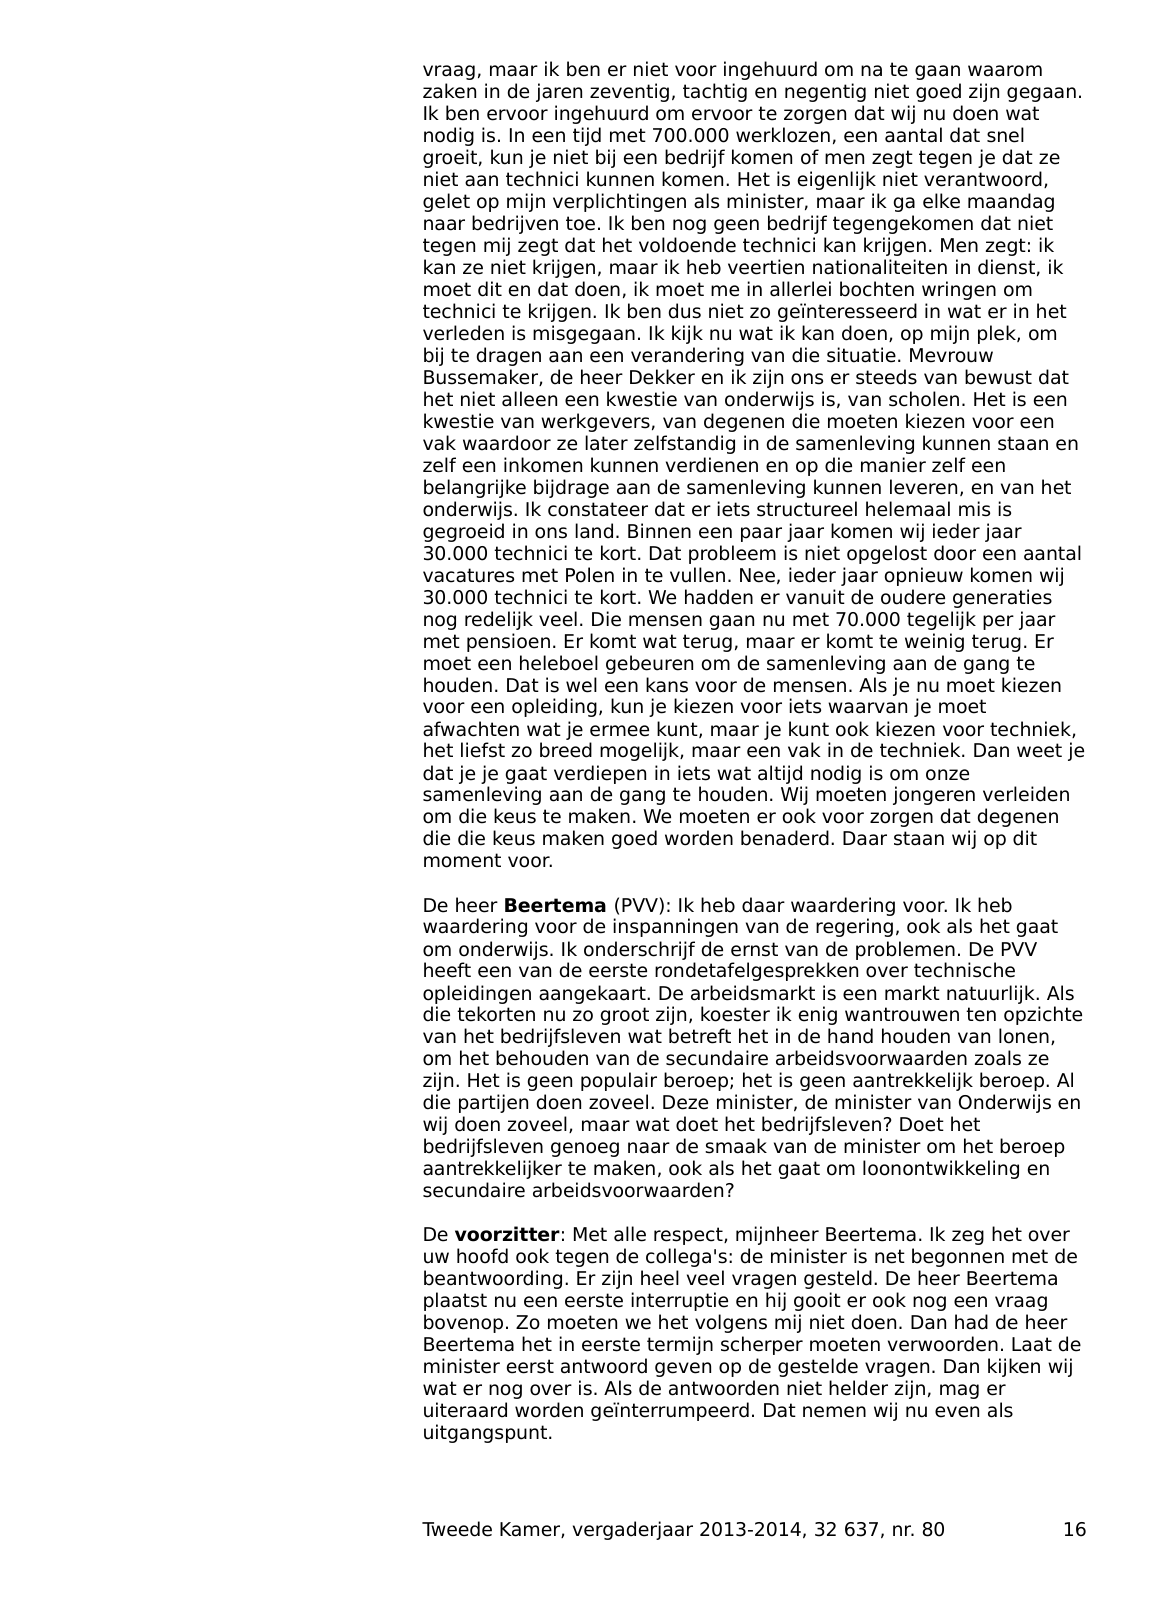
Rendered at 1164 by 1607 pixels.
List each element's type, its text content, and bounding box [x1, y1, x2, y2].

text vraag, maar ik ben er niet voor ingehuurd om na te gaan waarom zaken in de jaren zeventig, tachtig en negentig niet goed zijn gegaan. Ik ben ervoor ingehuurd om ervoor te zorgen dat wij nu doen wat nodig is. In een tijd met 700.000 werklozen, een aantal dat snel groeit, kun je niet bij een bedrijf komen of men zegt tegen je dat ze niet aan technici kunnen komen. Het is eigenlijk niet verantwoord, gelet op mijn verplichtingen als minister, maar ik ga elke maandag naar bedrijven toe. Ik ben nog geen bedrijf tegengekomen dat niet tegen mij zegt dat het voldoende technici kan krijgen. Men zegt: ik kan ze niet krijgen, maar ik heb veertien nationaliteiten in dienst, ik moet dit en dat doen, ik moet me in allerlei bochten wringen om technici te krijgen. Ik ben dus niet zo geïnteresseerd in wat er in het verleden is misgegaan. Ik kijk nu wat ik kan doen, op mijn plek, om bij te dragen aan een verandering van die situatie. Mevrouw Bussemaker, de heer Dekker en ik zijn ons er steeds van bewust dat het niet alleen een kwestie van onderwijs is, van scholen. Het is een kwestie van werkgevers, van degenen die moeten kiezen voor een vak waardoor ze later zelfstandig in de samenleving kunnen staan en zelf een inkomen kunnen verdienen en op die manier zelf een belangrijke bijdrage aan de samenleving kunnen leveren, en van het onderwijs. Ik constateer dat er iets structureel helemaal mis is gegroeid in ons land. Binnen een paar jaar komen wij ieder jaar 30.000 technici te kort. Dat probleem is niet opgelost door een aantal vacatures met Polen in te vullen. Nee, ieder jaar opnieuw komen wij 30.000 technici te kort. We hadden er vanuit de oudere generaties nog redelijk veel. Die mensen gaan nu met 70.000 tegelijk per jaar met pensioen. Er komt wat terug, maar er komt te weinig terug. Er moet een heleboel gebeuren om de samenleving aan de gang te houden. Dat is wel een kans voor de mensen. Als je nu moet kiezen voor een opleiding, kun je kiezen voor iets waarvan je moet afwachten wat je ermee kunt, maar je kunt ook kiezen voor techniek, het liefst zo breed mogelijk, maar een vak in de techniek. Dan weet je dat je je gaat verdiepen in iets wat altijd nodig is om onze samenleving aan de gang te houden. Wij moeten jongeren verleiden om die keus te maken. We moeten er ook voor zorgen dat degenen die die keus maken goed worden benaderd. Daar staan wij op dit moment voor. [422, 59, 1087, 872]
text De heer Beertema (PVV): Ik heb daar waardering voor. Ik heb waardering voor de inspanningen van de regering, ook als het gaat om onderwijs. Ik onderschrijf de ernst van de problemen. De PVV heeft een van de eerste rondetafelgesprekken over technische opleidingen aangekaart. De arbeidsmarkt is een markt natuurlijk. Als die tekorten nu zo groot zijn, koester ik enig wantrouwen ten opzichte van het bedrijfsleven wat betreft het in de hand houden van lonen, om het behouden van de secundaire arbeidsvoorwaarden zoals ze zijn. Het is geen populair beroep; het is geen aantrekkelijk beroep. Al die partijen doen zoveel. Deze minister, de minister van Onderwijs en wij doen zoveel, maar wat doet het bedrijfsleven? Doet het bedrijfsleven genoeg naar de smaak van de minister om het beroep aantrekkelijker te maken, ook als het gaat om loonontwikkeling en secundaire arbeidsvoorwaarden? [422, 894, 1087, 1202]
text De voorzitter: Met alle respect, mijnheer Beertema. Ik zeg het over uw hoofd ook tegen de collega's: de minister is net begonnen met de beantwoording. Er zijn heel veel vragen gesteld. De heer Beertema plaatst nu een eerste interruptie en hij gooit er ook nog een vraag bovenop. Zo moeten we het volgens mij niet doen. Dan had de heer Beertema het in eerste termijn scherper moeten verwoorden. Laat de minister eerst antwoord geven op de gestelde vragen. Dan kijken wij wat er nog over is. Als de antwoorden niet helder zijn, mag er uiteraard worden geïnterrumpeerd. Dat nemen wij nu even als uitgangspunt. [422, 1224, 1087, 1444]
